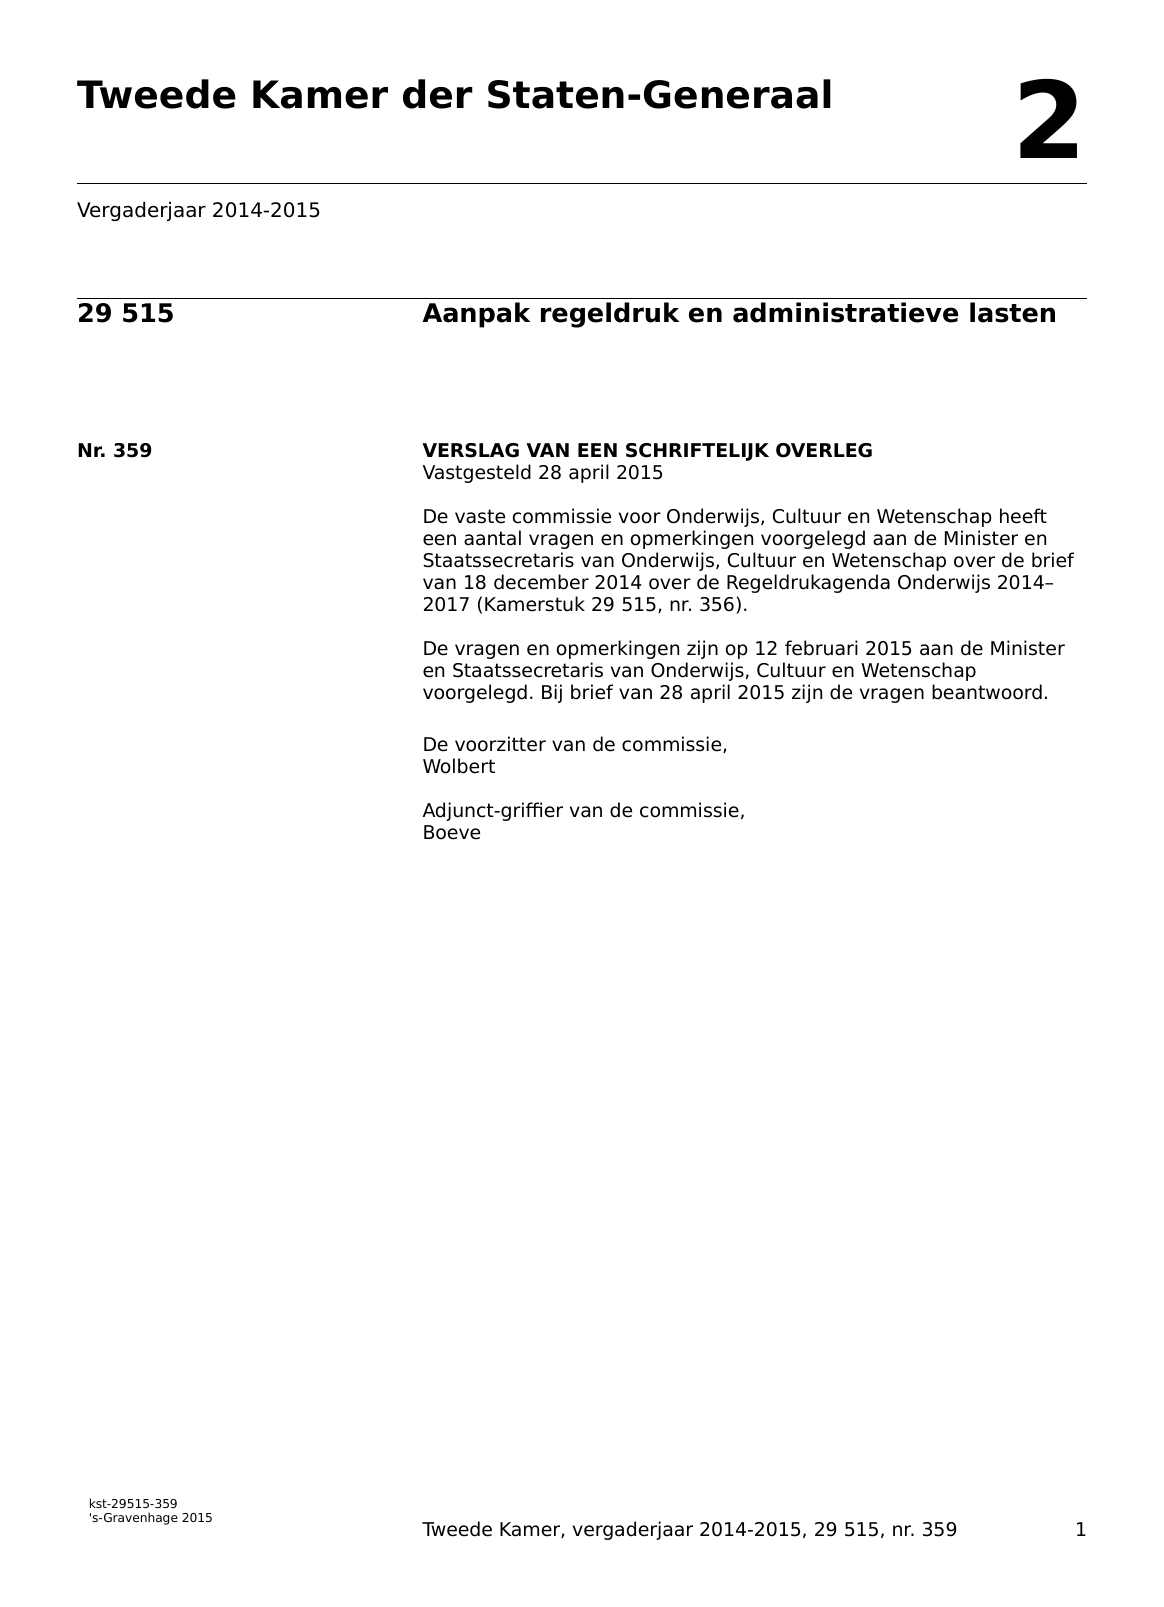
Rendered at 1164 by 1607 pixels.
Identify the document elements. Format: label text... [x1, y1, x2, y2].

text De voorzitter van de commissie, Wolbert [422, 734, 1087, 778]
text De vaste commissie voor Onderwijs, Cultuur en Wetenschap heeft een aantal vragen en opmerkingen voorgelegd aan de Minister en Staatssecretaris van Onderwijs, Cultuur en Wetenschap over de brief van 18 december 2014 over de Regeldrukagenda Onderwijs 2014–2017 (Kamerstuk 29 515, nr. 356). [422, 506, 1087, 616]
text Adjunct-griffier van de commissie, Boeve [422, 800, 1087, 844]
text Vastgesteld 28 april 2015 [422, 462, 1087, 484]
table_cell Vergaderjaar 2014-2015 [77, 184, 1087, 298]
text De vragen en opmerkingen zijn op 12 februari 2015 aan de Minister en Staatssecretaris van Onderwijs, Cultuur en Wetenschap voorgelegd. Bij brief van 28 april 2015 zijn de vragen beantwoord. [422, 638, 1087, 704]
table_header 2 [886, 59, 1087, 183]
table_header Tweede Kamer der Staten-Generaal [77, 59, 886, 183]
subtitle 29 515 Aanpak regeldruk en administratieve lasten [77, 299, 1087, 329]
subtitle Nr. 359 VERSLAG VAN EEN SCHRIFTELIJK OVERLEG [77, 440, 1087, 462]
text 's-Gravenhage 2015 [88, 1511, 323, 1525]
text kst-29515-359 [88, 1497, 323, 1511]
